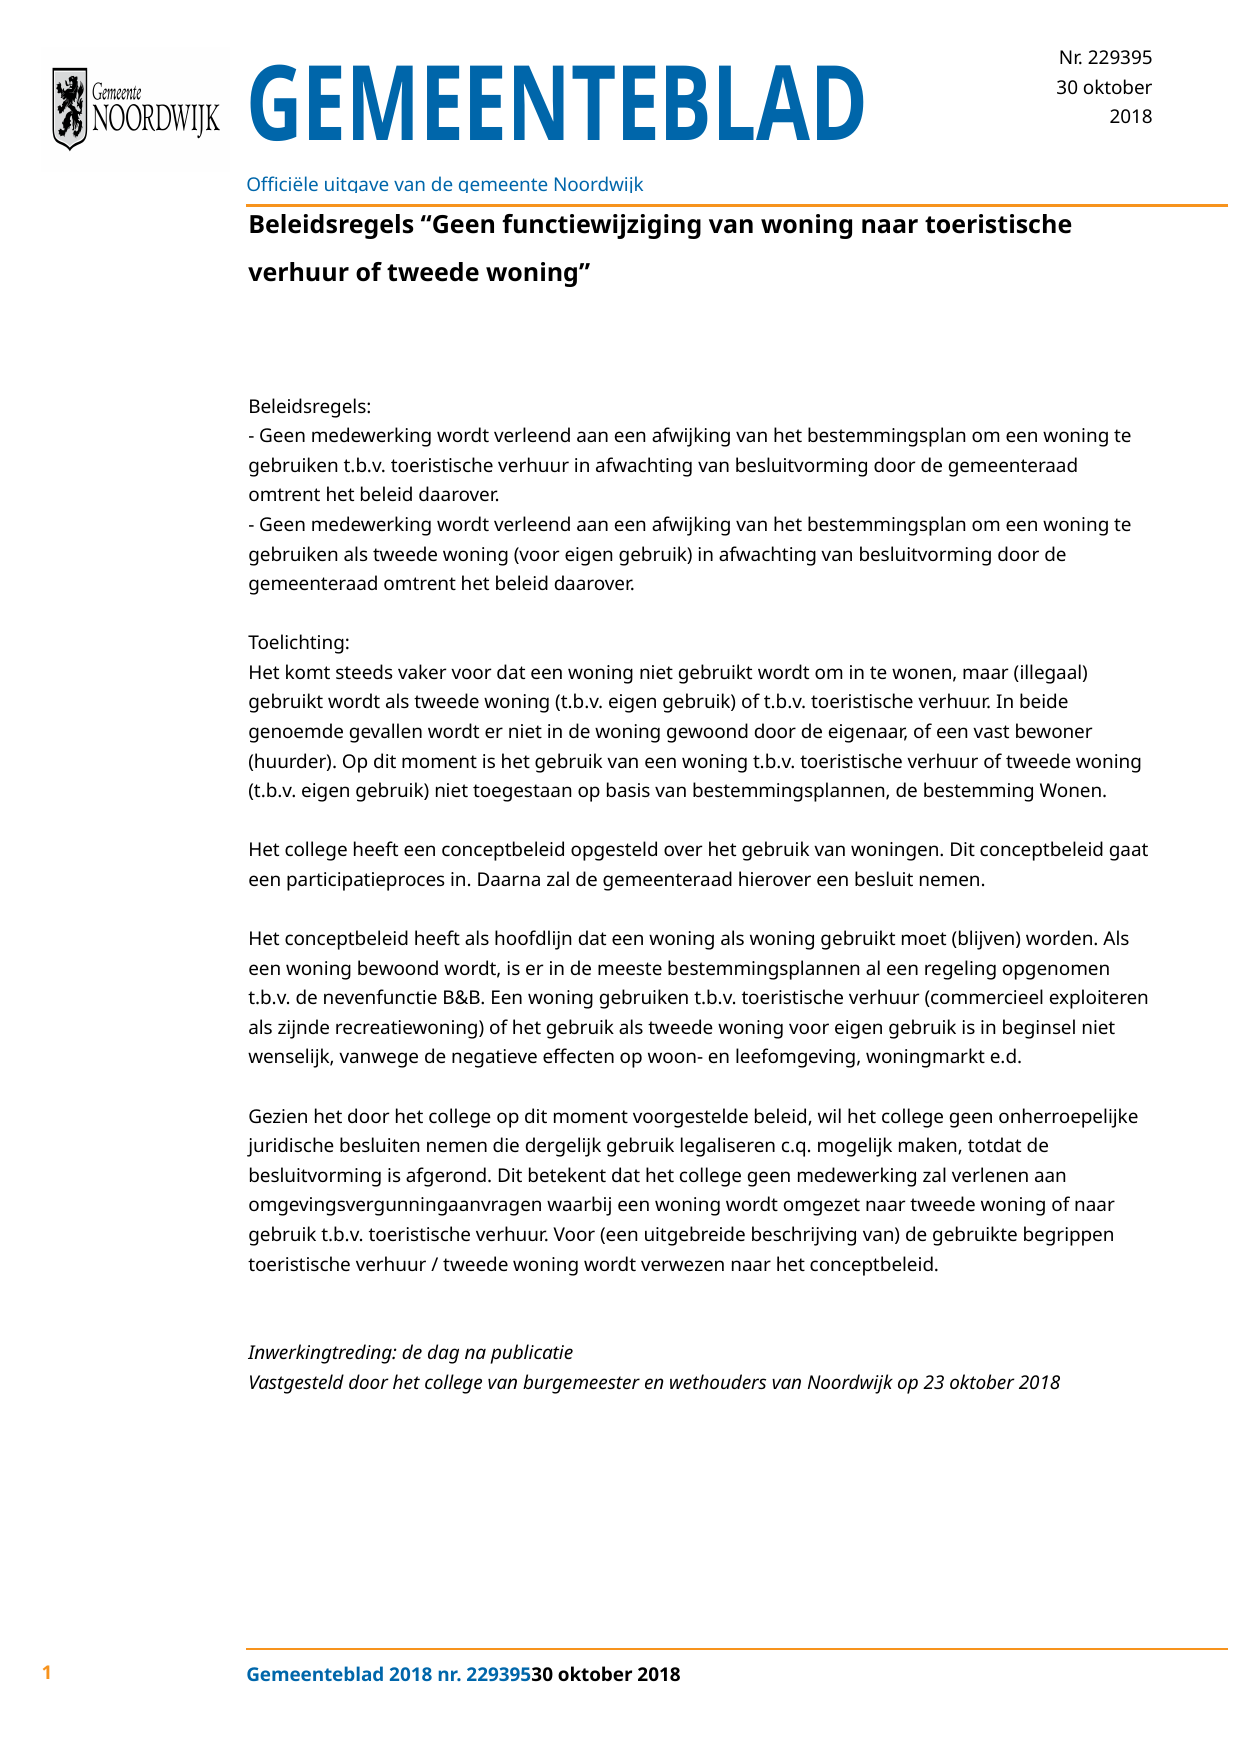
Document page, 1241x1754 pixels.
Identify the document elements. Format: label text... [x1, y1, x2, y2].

text Inwerkingtreding: de dag na publicatie [248, 1339, 1152, 1365]
text - Geen medewerking wordt verleend aan een afwijking van het bestemmingsplan om een woning te gebruiken t.b.v. toeristische verhuur in afwachting van besluitvorming door de gemeenteraad omtrent het beleid daarover. [248, 422, 1152, 507]
text Het conceptbeleid heeft als hoofdlijn dat een woning als woning gebruikt moet (blijven) worden. Als een woning bewoond wordt, is er in de meeste bestemmingsplannen al een regeling opgenomen t.b.v. de nevenfunctie B&B. Een woning gebruiken t.b.v. toeristische verhuur (commercieel exploiteren als zijnde recreatiewoning) of het gebruik als tweede woning voor eigen gebruik is in beginsel niet wenselijk, vanwege de negatieve effecten op woon- en leefomgeving, woningmarkt e.d. [248, 925, 1152, 1069]
text Toelichting: [248, 629, 1152, 655]
text Beleidsregels: [248, 393, 1152, 419]
text Het college heeft een conceptbeleid opgesteld over het gebruik van woningen. Dit conceptbeleid gaat een participatieproces in. Daarna zal de gemeenteraad hierover een besluit nemen. [248, 837, 1152, 892]
text Beleidsregels “Geen functiewijziging van woning naar toeristische verhuur of tweede woning” [248, 207, 1152, 288]
text Vastgesteld door het college van burgemeester en wethouders van Noordwijk op 23 oktober 2018 [248, 1369, 1152, 1395]
text - Geen medewerking wordt verleend aan een afwijking van het bestemmingsplan om een woning te gebruiken als tweede woning (voor eigen gebruik) in afwachting van besluitvorming door de gemeenteraad omtrent het beleid daarover. [248, 511, 1152, 596]
picture [41, 47, 231, 172]
text Het komt steeds vaker voor dat een woning niet gebruikt wordt om in te wonen, maar (illegaal) gebruikt wordt als tweede woning (t.b.v. eigen gebruik) of t.b.v. toeristische verhuur. In beide genoemde gevallen wordt er niet in de woning gewoond door de eigenaar, of een vast bewoner (huurder). Op dit moment is het gebruik van een woning t.b.v. toeristische verhuur of tweede woning (t.b.v. eigen gebruik) niet toegestaan op basis van bestemmingsplannen, de bestemming Wonen. [248, 659, 1152, 803]
text Gezien het door het college op dit moment voorgestelde beleid, wil het college geen onherroepelijke juridische besluiten nemen die dergelijk gebruik legaliseren c.q. mogelijk maken, totdat de besluitvorming is afgerond. Dit betekent dat het college geen medewerking zal verlenen aan omgevingsvergunningaanvragen waarbij een woning wordt omgezet naar tweede woning of naar gebruik t.b.v. toeristische verhuur. Voor (een uitgebreide beschrijving van) de gebruikte begrippen toeristische verhuur / tweede woning wordt verwezen naar het conceptbeleid. [248, 1103, 1152, 1277]
